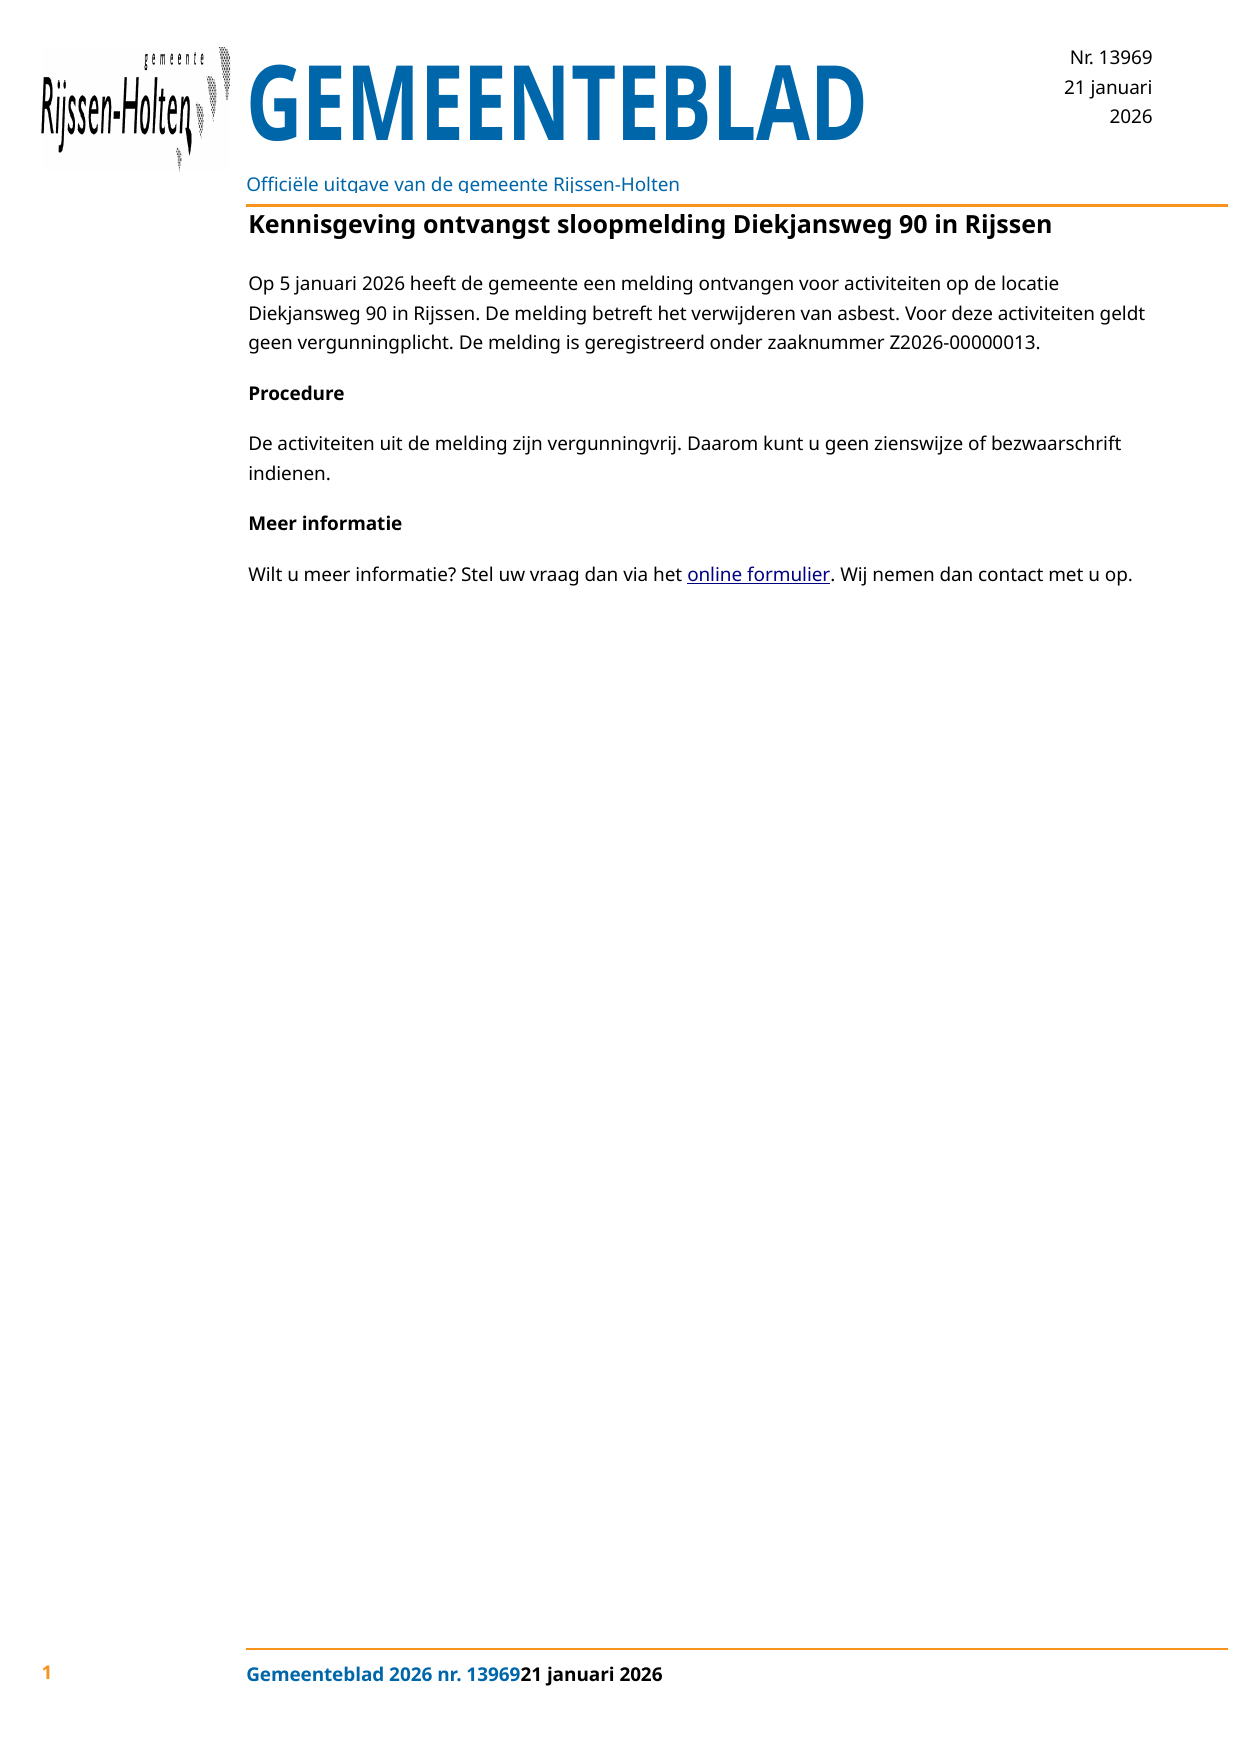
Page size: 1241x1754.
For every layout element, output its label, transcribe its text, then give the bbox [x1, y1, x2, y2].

text Wilt u meer informatie? Stel uw vraag dan via het online formulier. Wij nemen dan contact met u op. [248, 561, 1152, 586]
text Procedure [248, 380, 1152, 406]
text Op 5 januari 2026 heeft de gemeente een melding ontvangen voor activiteiten op de locatie Diekjansweg 90 in Rijssen. De melding betreft het verwijderen van asbest. Voor deze activiteiten geldt geen vergunningplicht. De melding is geregistreerd onder zaaknummer Z2026-00000013. [248, 270, 1152, 355]
picture [41, 47, 231, 172]
text Meer informatie [248, 510, 1152, 536]
text Kennisgeving ontvangst sloopmelding Diekjansweg 90 in Rijssen [248, 207, 1152, 241]
text De activiteiten uit de melding zijn vergunningvrij. Daarom kunt u geen zienswijze of bezwaarschrift indienen. [248, 430, 1152, 486]
